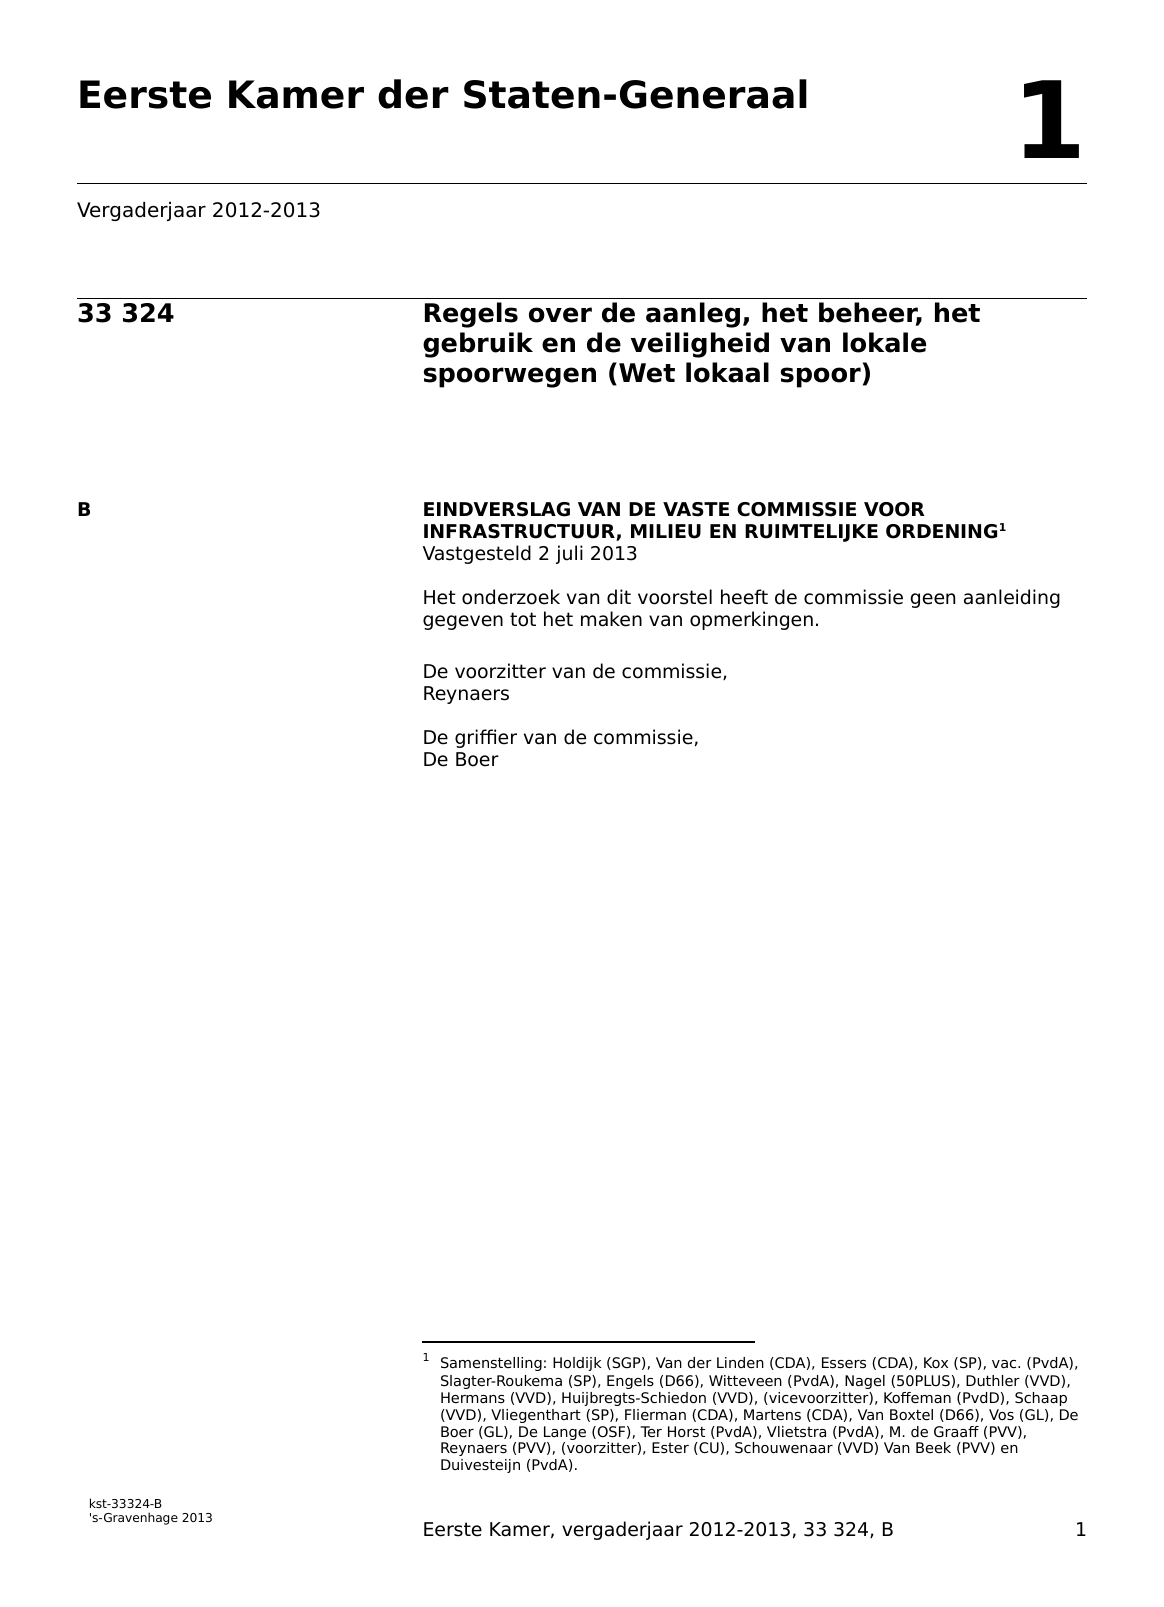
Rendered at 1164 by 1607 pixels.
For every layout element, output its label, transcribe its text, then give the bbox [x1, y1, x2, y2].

text Het onderzoek van dit voorstel heeft de commissie geen aanleiding gegeven tot het maken van opmerkingen. [422, 587, 1087, 631]
table_header Eerste Kamer der Staten-Generaal [77, 59, 886, 183]
subtitle B EINDVERSLAG VAN DE VASTE COMMISSIE VOOR INFRASTRUCTUUR, MILIEU EN RUIMTELIJKE ORDENING [77, 499, 1087, 543]
text De voorzitter van de commissie, Reynaers [422, 661, 1087, 705]
text De griffier van de commissie, De Boer [422, 727, 1087, 771]
text Samenstelling: Holdijk (SGP), Van der Linden (CDA), Essers (CDA), Kox (SP), vac. (PvdA), Slagter-Roukema (SP), Engels (D66), Witteveen (PvdA), Nagel (50PLUS), Duthler (VVD), Hermans (VVD), Huijbregts-Schiedon (VVD), (vicevoorzitter), Koffeman (PvdD), Schaap (VVD), Vliegenthart (SP), Flierman (CDA), Martens (CDA), Van Boxtel (D66), Vos (GL), De Boer (GL), De Lange (OSF), Ter Horst (PvdA), Vlietstra (PvdA), M. de Graaff (PVV), Reynaers (PVV), (voorzitter), Ester (CU), Schouwenaar (VVD) Van Beek (PVV) en Duivesteijn (PvdA). [422, 1351, 1087, 1474]
text kst-33324-B [88, 1497, 323, 1511]
text 's-Gravenhage 2013 [88, 1511, 323, 1525]
subtitle 33 324 Regels over de aanleg, het beheer, het gebruik en de veiligheid van lokale spoorwegen (Wet lokaal spoor) [77, 299, 1087, 388]
table_header 1 [886, 59, 1087, 183]
text Vastgesteld 2 juli 2013 [422, 543, 1087, 565]
table_cell Vergaderjaar 2012-2013 [77, 184, 1087, 298]
